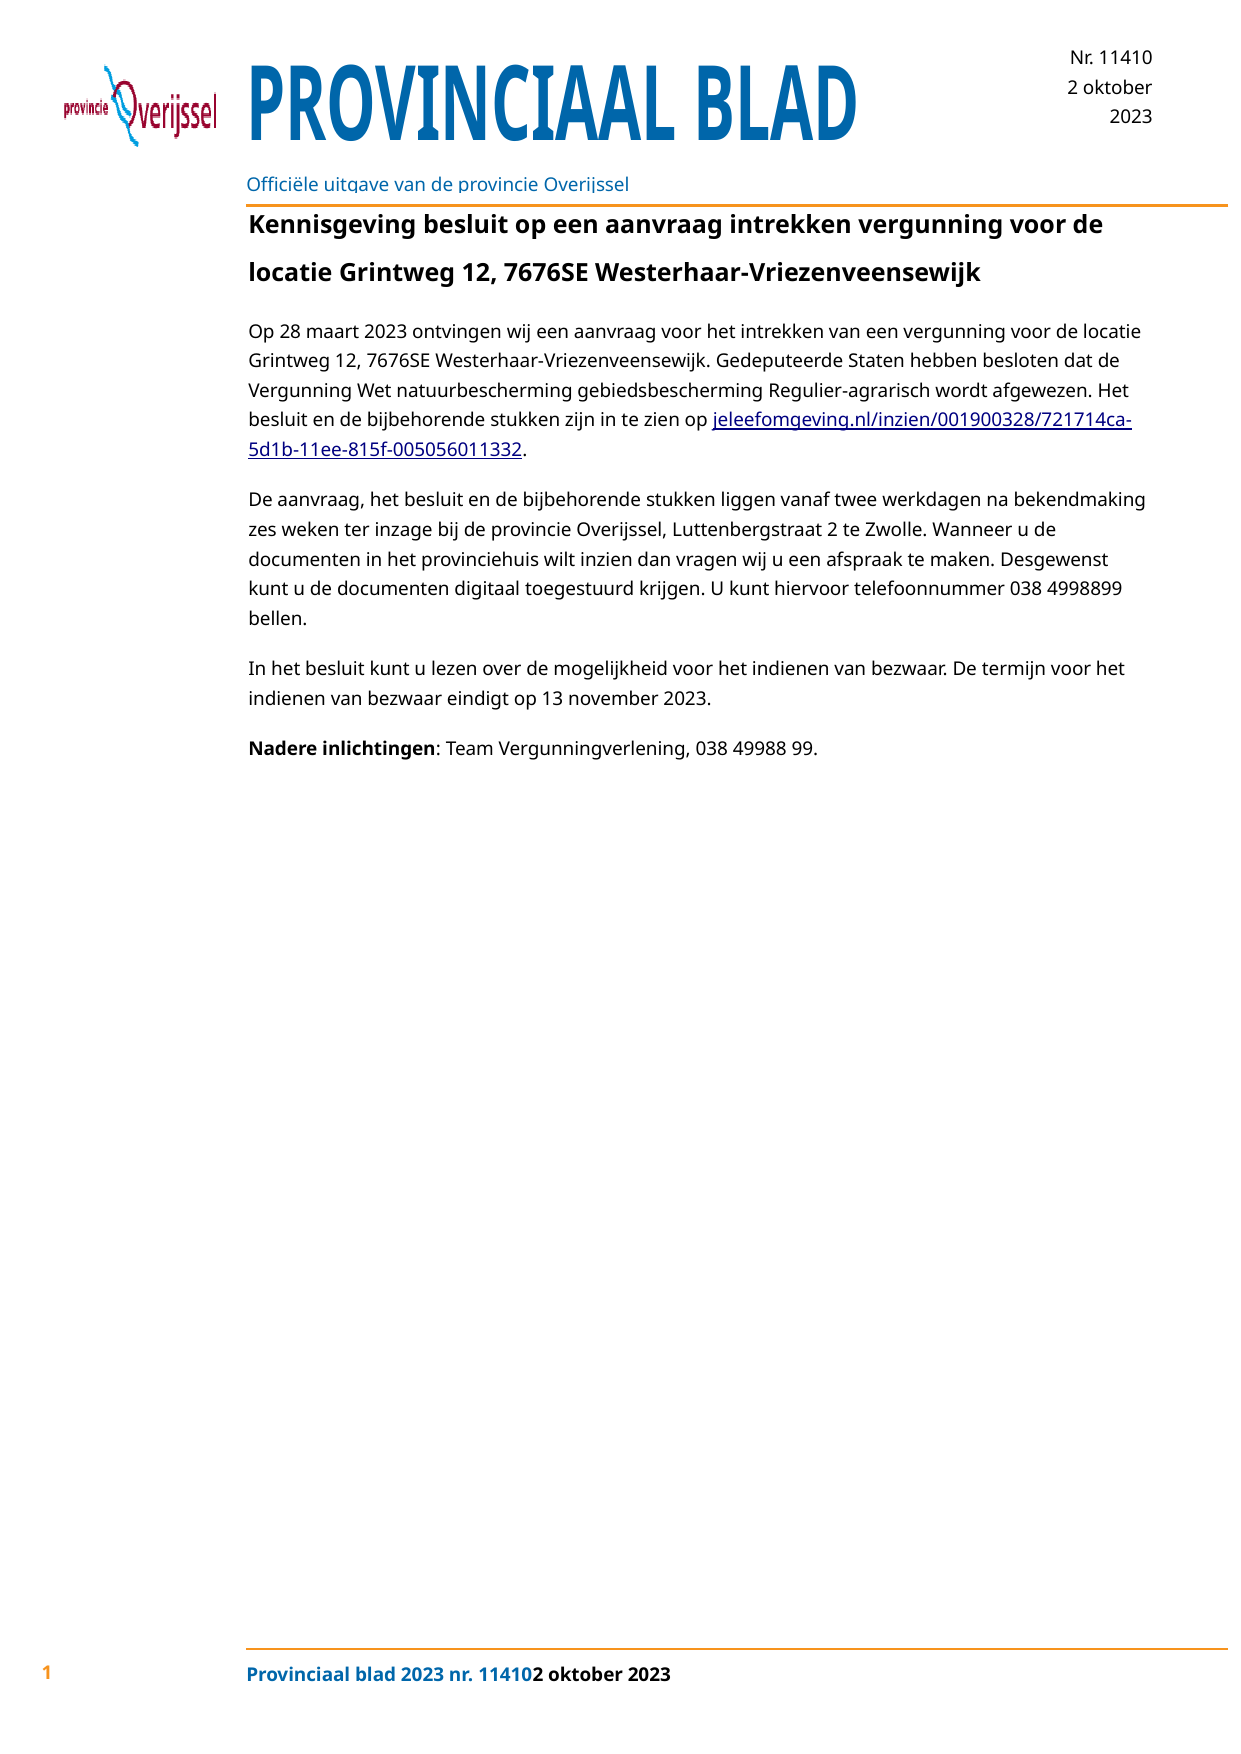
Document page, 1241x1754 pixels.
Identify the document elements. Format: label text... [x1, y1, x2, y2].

picture [41, 47, 231, 172]
text Nadere inlichtingen: Team Vergunningverlening, 038 49988 99. [248, 735, 1152, 761]
text Op 28 maart 2023 ontvingen wij een aanvraag voor het intrekken van een vergunning voor de locatie Grintweg 12, 7676SE Westerhaar-Vriezenveensewijk. Gedeputeerde Staten hebben besloten dat de Vergunning Wet natuurbescherming gebiedsbescherming Regulier-agrarisch wordt afgewezen. Het besluit en de bijbehorende stukken zijn in te zien op jeleefomgeving.nl/inzien/001900328/721714ca-5d1b-11ee-815f-005056011332. [248, 318, 1152, 462]
text In het besluit kunt u lezen over de mogelijkheid voor het indienen van bezwaar. De termijn voor het indienen van bezwaar eindigt op 13 november 2023. [248, 655, 1152, 711]
text Kennisgeving besluit op een aanvraag intrekken vergunning voor de locatie Grintweg 12, 7676SE Westerhaar-Vriezenveensewijk [248, 207, 1152, 288]
text De aanvraag, het besluit en de bijbehorende stukken liggen vanaf twee werkdagen na bekendmaking zes weken ter inzage bij de provincie Overijssel, Luttenbergstraat 2 te Zwolle. Wanneer u de documenten in het provinciehuis wilt inzien dan vragen wij u een afspraak te maken. Desgewenst kunt u de documenten digitaal toegestuurd krijgen. U kunt hiervoor telefoonnummer 038 4998899 bellen. [248, 487, 1152, 631]
